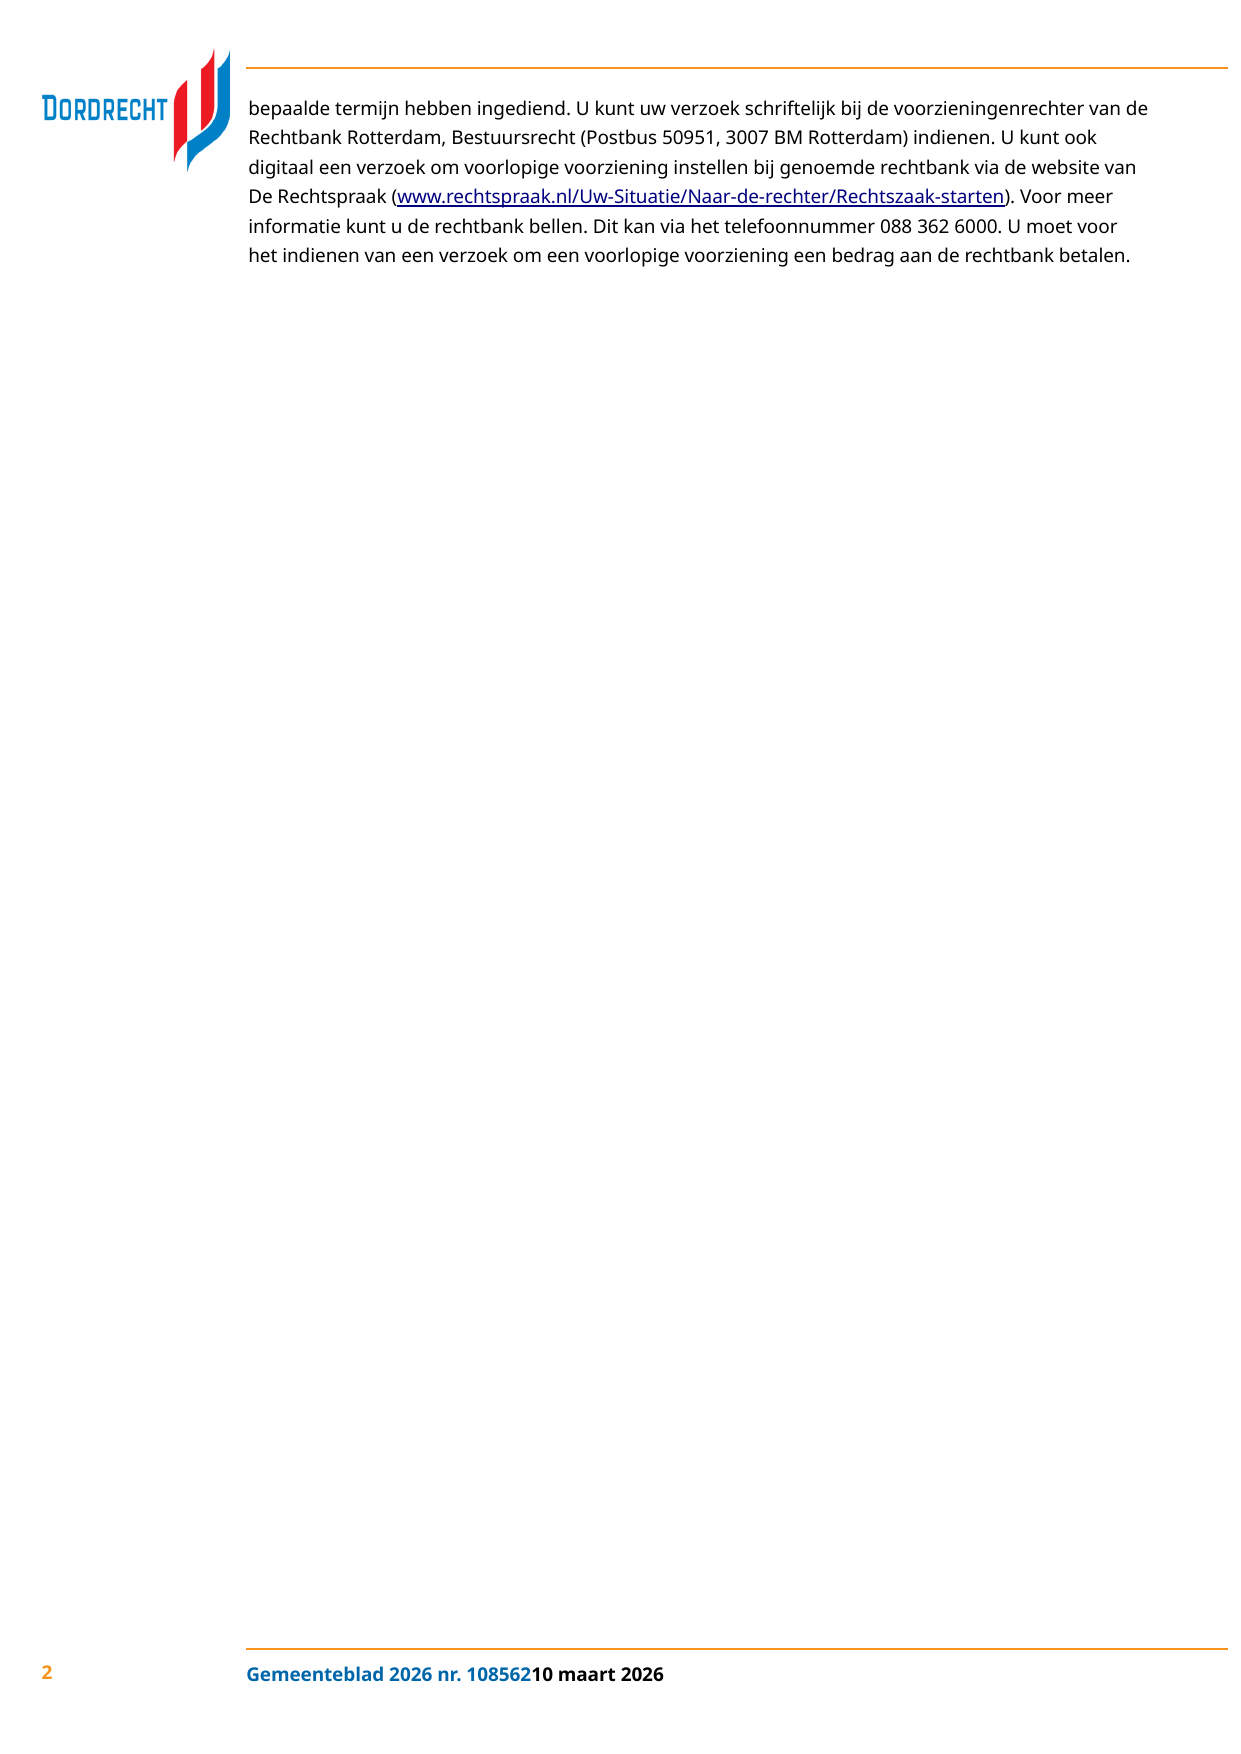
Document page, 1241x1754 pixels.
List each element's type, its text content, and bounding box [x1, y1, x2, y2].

picture [41, 47, 231, 172]
text bepaalde termijn hebben ingediend. U kunt uw verzoek schriftelijk bij de voorzieningenrechter van de Rechtbank Rotterdam, Bestuursrecht (Postbus 50951, 3007 BM Rotterdam) indienen. U kunt ook digitaal een verzoek om voorlopige voorziening instellen bij genoemde rechtbank via de website van De Rechtspraak (www.rechtspraak.nl/Uw-Situatie/Naar-de-rechter/Rechtszaak-starten). Voor meer informatie kunt u de rechtbank bellen. Dit kan via het telefoonnummer 088 362 6000. U moet voor het indienen van een verzoek om een voorlopige voorziening een bedrag aan de rechtbank betalen. [248, 95, 1152, 268]
